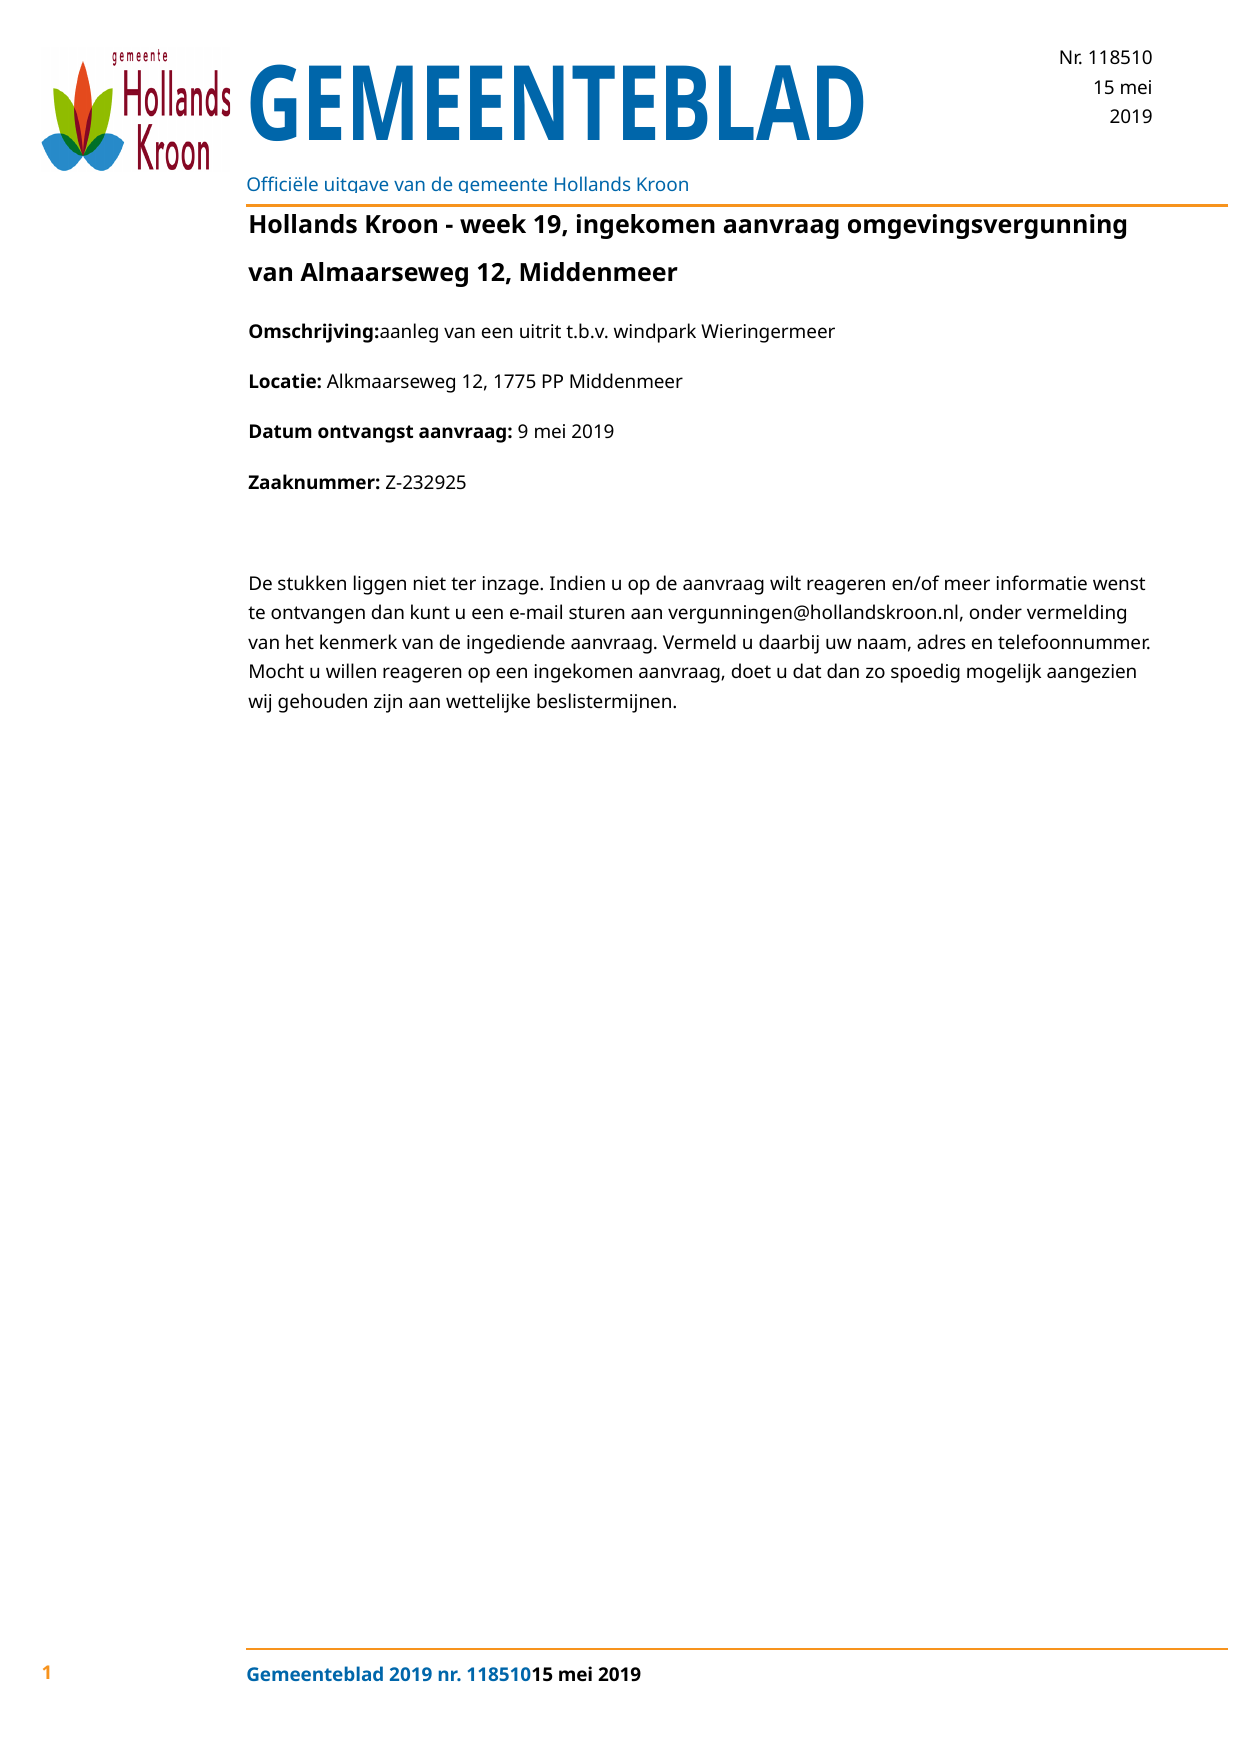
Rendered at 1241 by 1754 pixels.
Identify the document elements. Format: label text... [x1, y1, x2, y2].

text Datum ontvangst aanvraag: 9 mei 2019 [248, 419, 1152, 444]
text Omschrijving:aanleg van een uitrit t.b.v. windpark Wieringermeer [248, 318, 1152, 344]
text Hollands Kroon - week 19, ingekomen aanvraag omgevingsvergunning van Almaarseweg 12, Middenmeer [248, 207, 1152, 288]
text De stukken liggen niet ter inzage. Indien u op de aanvraag wilt reageren en/of meer informatie wenst te ontvangen dan kunt u een e-mail sturen aan vergunningen@hollandskroon.nl, onder vermelding van het kenmerk van de ingediende aanvraag. Vermeld u daarbij uw naam, adres en telefoonnummer. Mocht u willen reageren op een ingekomen aanvraag, doet u dat dan zo spoedig mogelijk aangezien wij gehouden zijn aan wettelijke beslistermijnen. [248, 570, 1152, 714]
picture [41, 47, 231, 172]
text Locatie: Alkmaarseweg 12, 1775 PP Middenmeer [248, 368, 1152, 394]
text Zaaknummer: Z-232925 [248, 469, 1152, 495]
